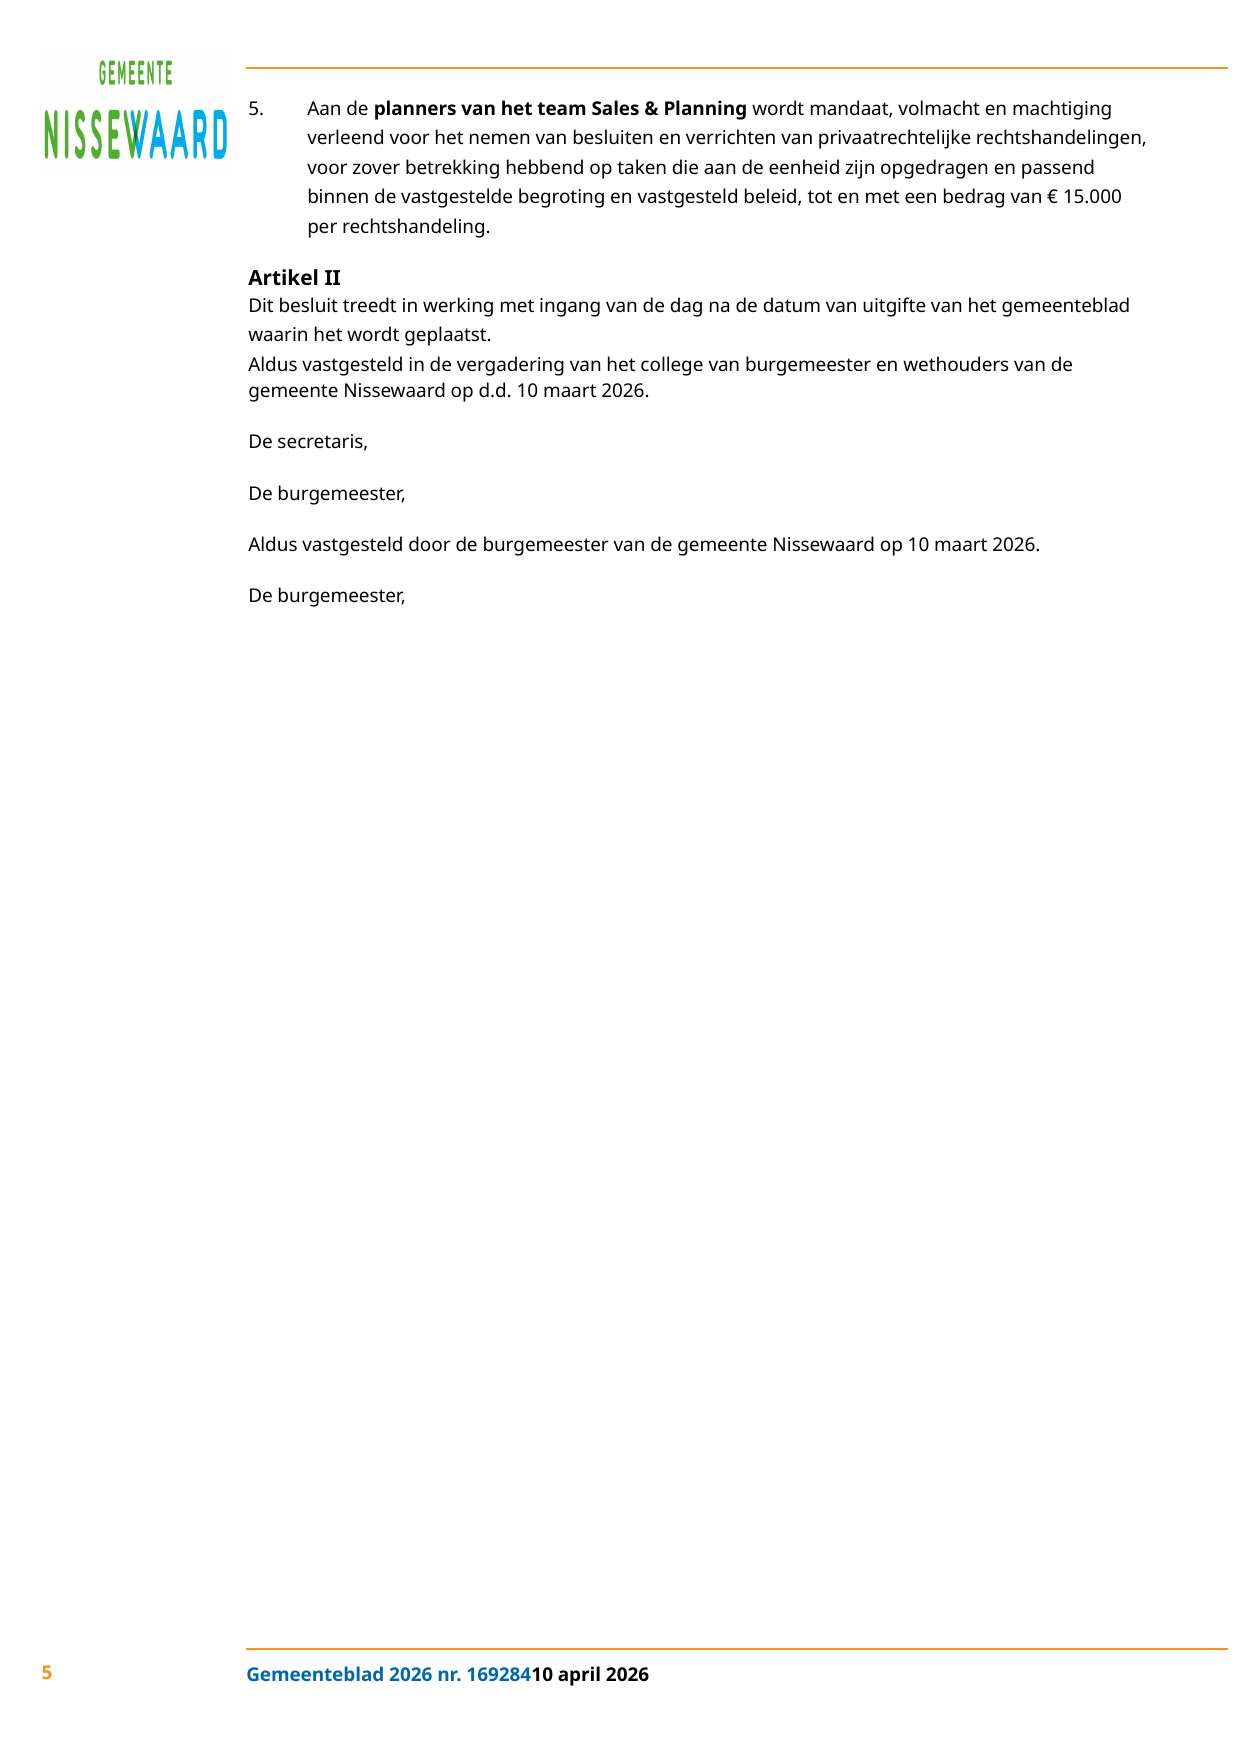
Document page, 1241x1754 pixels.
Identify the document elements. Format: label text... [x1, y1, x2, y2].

picture [41, 47, 231, 172]
text De secretaris, [248, 428, 1152, 454]
text De burgemeester, [248, 583, 1152, 608]
list Aan de planners van het team Sales & Planning wordt mandaat, volmacht en machtiging verleend voor het nemen van besluiten en verrichten van privaatrechtelijke rechtshandelingen, voor zover betrekking hebbend op taken die aan de eenheid zijn opgedragen en passend binnen de vastgestelde begroting en vastgesteld beleid, tot en met een bedrag van € 15.000 per rechtshandeling. [248, 95, 1152, 239]
text Artikel II [248, 263, 1152, 292]
text Aldus vastgesteld door de burgemeester van de gemeente Nissewaard op 10 maart 2026. [248, 531, 1152, 557]
text De burgemeester, [248, 480, 1152, 506]
text Dit besluit treedt in werking met ingang van de dag na de datum van uitgifte van het gemeenteblad waarin het wordt geplaatst. [248, 292, 1152, 347]
text Aldus vastgesteld in de vergadering van het college van burgemeester en wethouders van de gemeente Nissewaard op d.d. 10 maart 2026. [248, 351, 1152, 403]
